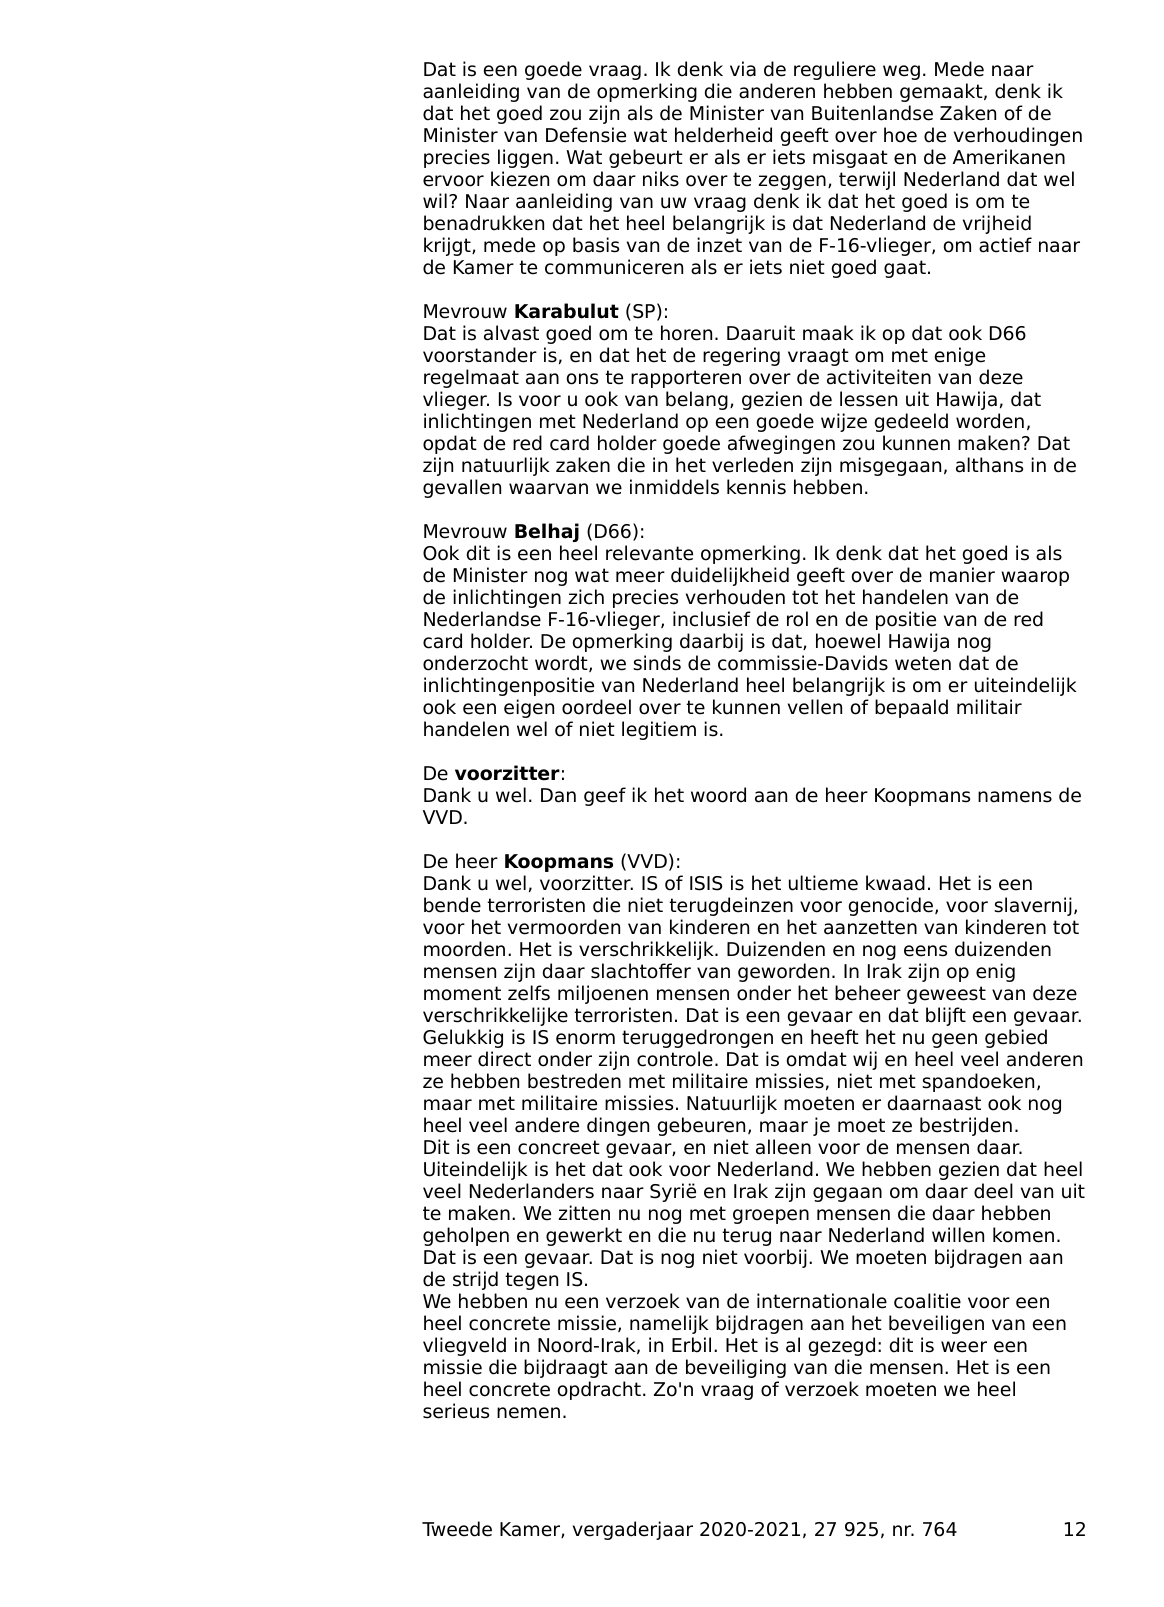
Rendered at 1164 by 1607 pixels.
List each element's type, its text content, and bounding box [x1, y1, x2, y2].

text Gelukkig is IS enorm teruggedrongen en heeft het nu geen gebied meer direct onder zijn controle. Dat is omdat wij en heel veel anderen ze hebben bestreden met militaire missies, niet met spandoeken, maar met militaire missies. Natuurlijk moeten er daarnaast ook nog heel veel andere dingen gebeuren, maar je moet ze bestrijden. [422, 1027, 1087, 1137]
text Dank u wel. Dan geef ik het woord aan de heer Koopmans namens de VVD. [422, 785, 1087, 829]
text Dit is een concreet gevaar, en niet alleen voor de mensen daar. Uiteindelijk is het dat ook voor Nederland. We hebben gezien dat heel veel Nederlanders naar Syrië en Irak zijn gegaan om daar deel van uit te maken. We zitten nu nog met groepen mensen die daar hebben geholpen en gewerkt en die nu terug naar Nederland willen komen. Dat is een gevaar. Dat is nog niet voorbij. We moeten bijdragen aan de strijd tegen IS. [422, 1137, 1087, 1291]
text Dank u wel, voorzitter. IS of ISIS is het ultieme kwaad. Het is een bende terroristen die niet terugdeinzen voor genocide, voor slavernij, voor het vermoorden van kinderen en het aanzetten van kinderen tot moorden. Het is verschrikkelijk. Duizenden en nog eens duizenden mensen zijn daar slachtoffer van geworden. In Irak zijn op enig moment zelfs miljoenen mensen onder het beheer geweest van deze verschrikkelijke terroristen. Dat is een gevaar en dat blijft een gevaar. [422, 873, 1087, 1027]
text Dat is alvast goed om te horen. Daaruit maak ik op dat ook D66 voorstander is, en dat het de regering vraagt om met enige regelmaat aan ons te rapporteren over de activiteiten van deze vlieger. Is voor u ook van belang, gezien de lessen uit Hawija, dat inlichtingen met Nederland op een goede wijze gedeeld worden, opdat de red card holder goede afwegingen zou kunnen maken? Dat zijn natuurlijk zaken die in het verleden zijn misgegaan, althans in de gevallen waarvan we inmiddels kennis hebben. [422, 323, 1087, 499]
text Ook dit is een heel relevante opmerking. Ik denk dat het goed is als de Minister nog wat meer duidelijkheid geeft over de manier waarop de inlichtingen zich precies verhouden tot het handelen van de Nederlandse F-16-vlieger, inclusief de rol en de positie van de red card holder. De opmerking daarbij is dat, hoewel Hawija nog onderzocht wordt, we sinds de commissie-Davids weten dat de inlichtingenpositie van Nederland heel belangrijk is om er uiteindelijk ook een eigen oordeel over te kunnen vellen of bepaald militair handelen wel of niet legitiem is. [422, 543, 1087, 741]
text De heer Koopmans (VVD): [422, 851, 1087, 873]
text Mevrouw Belhaj (D66): [422, 521, 1087, 543]
text Mevrouw Karabulut (SP): [422, 301, 1087, 323]
text We hebben nu een verzoek van de internationale coalitie voor een heel concrete missie, namelijk bijdragen aan het beveiligen van een vliegveld in Noord-Irak, in Erbil. Het is al gezegd: dit is weer een missie die bijdraagt aan de beveiliging van die mensen. Het is een heel concrete opdracht. Zo'n vraag of verzoek moeten we heel serieus nemen. [422, 1291, 1087, 1423]
text Dat is een goede vraag. Ik denk via de reguliere weg. Mede naar aanleiding van de opmerking die anderen hebben gemaakt, denk ik dat het goed zou zijn als de Minister van Buitenlandse Zaken of de Minister van Defensie wat helderheid geeft over hoe de verhoudingen precies liggen. Wat gebeurt er als er iets misgaat en de Amerikanen ervoor kiezen om daar niks over te zeggen, terwijl Nederland dat wel wil? Naar aanleiding van uw vraag denk ik dat het goed is om te benadrukken dat het heel belangrijk is dat Nederland de vrijheid krijgt, mede op basis van de inzet van de F-16-vlieger, om actief naar de Kamer te communiceren als er iets niet goed gaat. [422, 59, 1087, 279]
text De voorzitter: [422, 763, 1087, 785]
